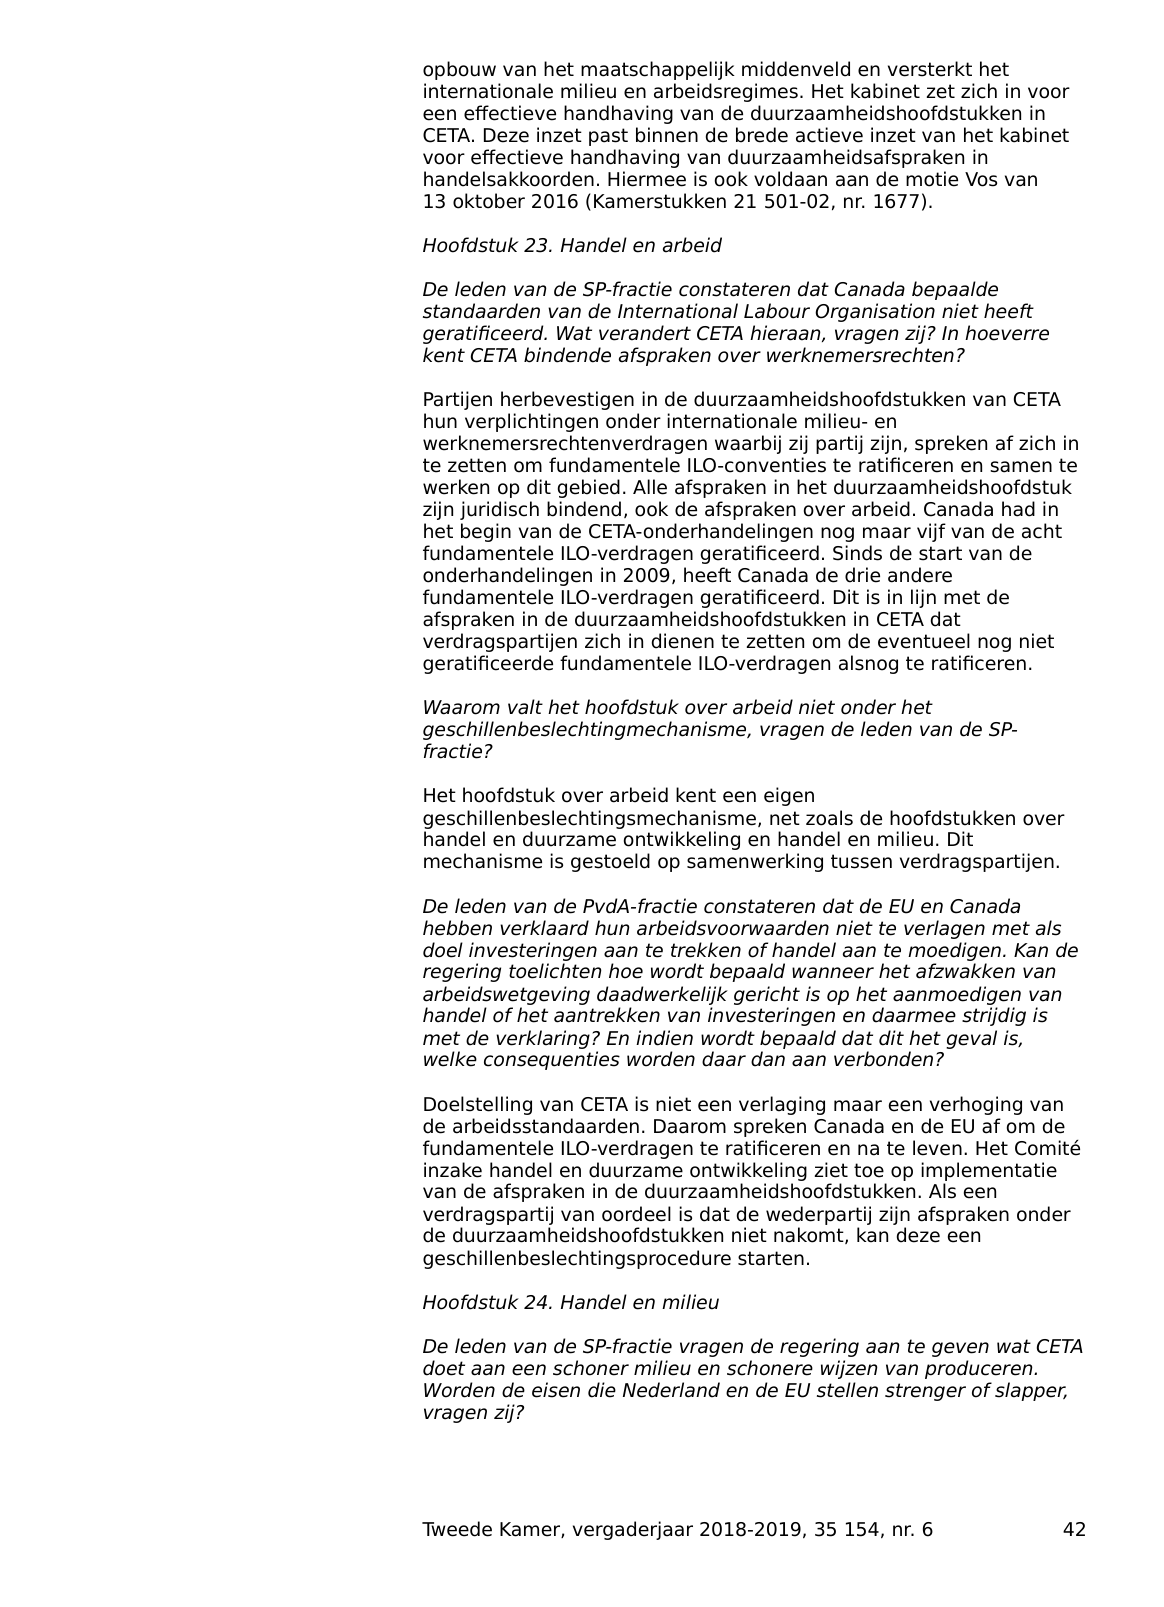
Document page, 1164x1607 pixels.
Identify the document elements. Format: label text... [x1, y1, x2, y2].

text opbouw van het maatschappelijk middenveld en versterkt het internationale milieu en arbeidsregimes. Het kabinet zet zich in voor een effectieve handhaving van de duurzaamheidshoofdstukken in CETA. Deze inzet past binnen de brede actieve inzet van het kabinet voor effectieve handhaving van duurzaamheidsafspraken in handelsakkoorden. Hiermee is ook voldaan aan de motie Vos van 13 oktober 2016 (Kamerstukken 21 501-02, nr. 1677). [422, 59, 1087, 213]
text De leden van de SP-fractie constateren dat Canada bepaalde standaarden van de International Labour Organisation niet heeft geratificeerd. Wat verandert CETA hieraan, vragen zij? In hoeverre kent CETA bindende afspraken over werknemersrechten? [422, 279, 1087, 367]
text De leden van de PvdA-fractie constateren dat de EU en Canada hebben verklaard hun arbeidsvoorwaarden niet te verlagen met als doel investeringen aan te trekken of handel aan te moedigen. Kan de regering toelichten hoe wordt bepaald wanneer het afzwakken van arbeidswetgeving daadwerkelijk gericht is op het aanmoedigen van handel of het aantrekken van investeringen en daarmee strijdig is met de verklaring? En indien wordt bepaald dat dit het geval is, welke consequenties worden daar dan aan verbonden? [422, 896, 1087, 1071]
subtitle Hoofdstuk 24. Handel en milieu [422, 1292, 1087, 1313]
text Het hoofdstuk over arbeid kent een eigen geschillenbeslechtingsmechanisme, net zoals de hoofdstukken over handel en duurzame ontwikkeling en handel en milieu. Dit mechanisme is gestoeld op samenwerking tussen verdragspartijen. [422, 785, 1087, 873]
subtitle Hoofdstuk 23. Handel en arbeid [422, 235, 1087, 257]
text Doelstelling van CETA is niet een verlaging maar een verhoging van de arbeidsstandaarden. Daarom spreken Canada en de EU af om de fundamentele ILO-verdragen te ratificeren en na te leven. Het Comité inzake handel en duurzame ontwikkeling ziet toe op implementatie van de afspraken in de duurzaamheidshoofdstukken. Als een verdragspartij van oordeel is dat de wederpartij zijn afspraken onder de duurzaamheidshoofdstukken niet nakomt, kan deze een geschillenbeslechtingsprocedure starten. [422, 1093, 1087, 1269]
text De leden van de SP-fractie vragen de regering aan te geven wat CETA doet aan een schoner milieu en schonere wijzen van produceren. Worden de eisen die Nederland en de EU stellen strenger of slapper, vragen zij? [422, 1336, 1087, 1424]
text Waarom valt het hoofdstuk over arbeid niet onder het geschillenbeslechtingmechanisme, vragen de leden van de SP-fractie? [422, 697, 1087, 763]
text Partijen herbevestigen in de duurzaamheidshoofdstukken van CETA hun verplichtingen onder internationale milieu- en werknemersrechtenverdragen waarbij zij partij zijn, spreken af zich in te zetten om fundamentele ILO-conventies te ratificeren en samen te werken op dit gebied. Alle afspraken in het duurzaamheidshoofdstuk zijn juridisch bindend, ook de afspraken over arbeid. Canada had in het begin van de CETA-onderhandelingen nog maar vijf van de acht fundamentele ILO-verdragen geratificeerd. Sinds de start van de onderhandelingen in 2009, heeft Canada de drie andere fundamentele ILO-verdragen geratificeerd. Dit is in lijn met de afspraken in de duurzaamheidshoofdstukken in CETA dat verdragspartijen zich in dienen te zetten om de eventueel nog niet geratificeerde fundamentele ILO-verdragen alsnog te ratificeren. [422, 389, 1087, 675]
